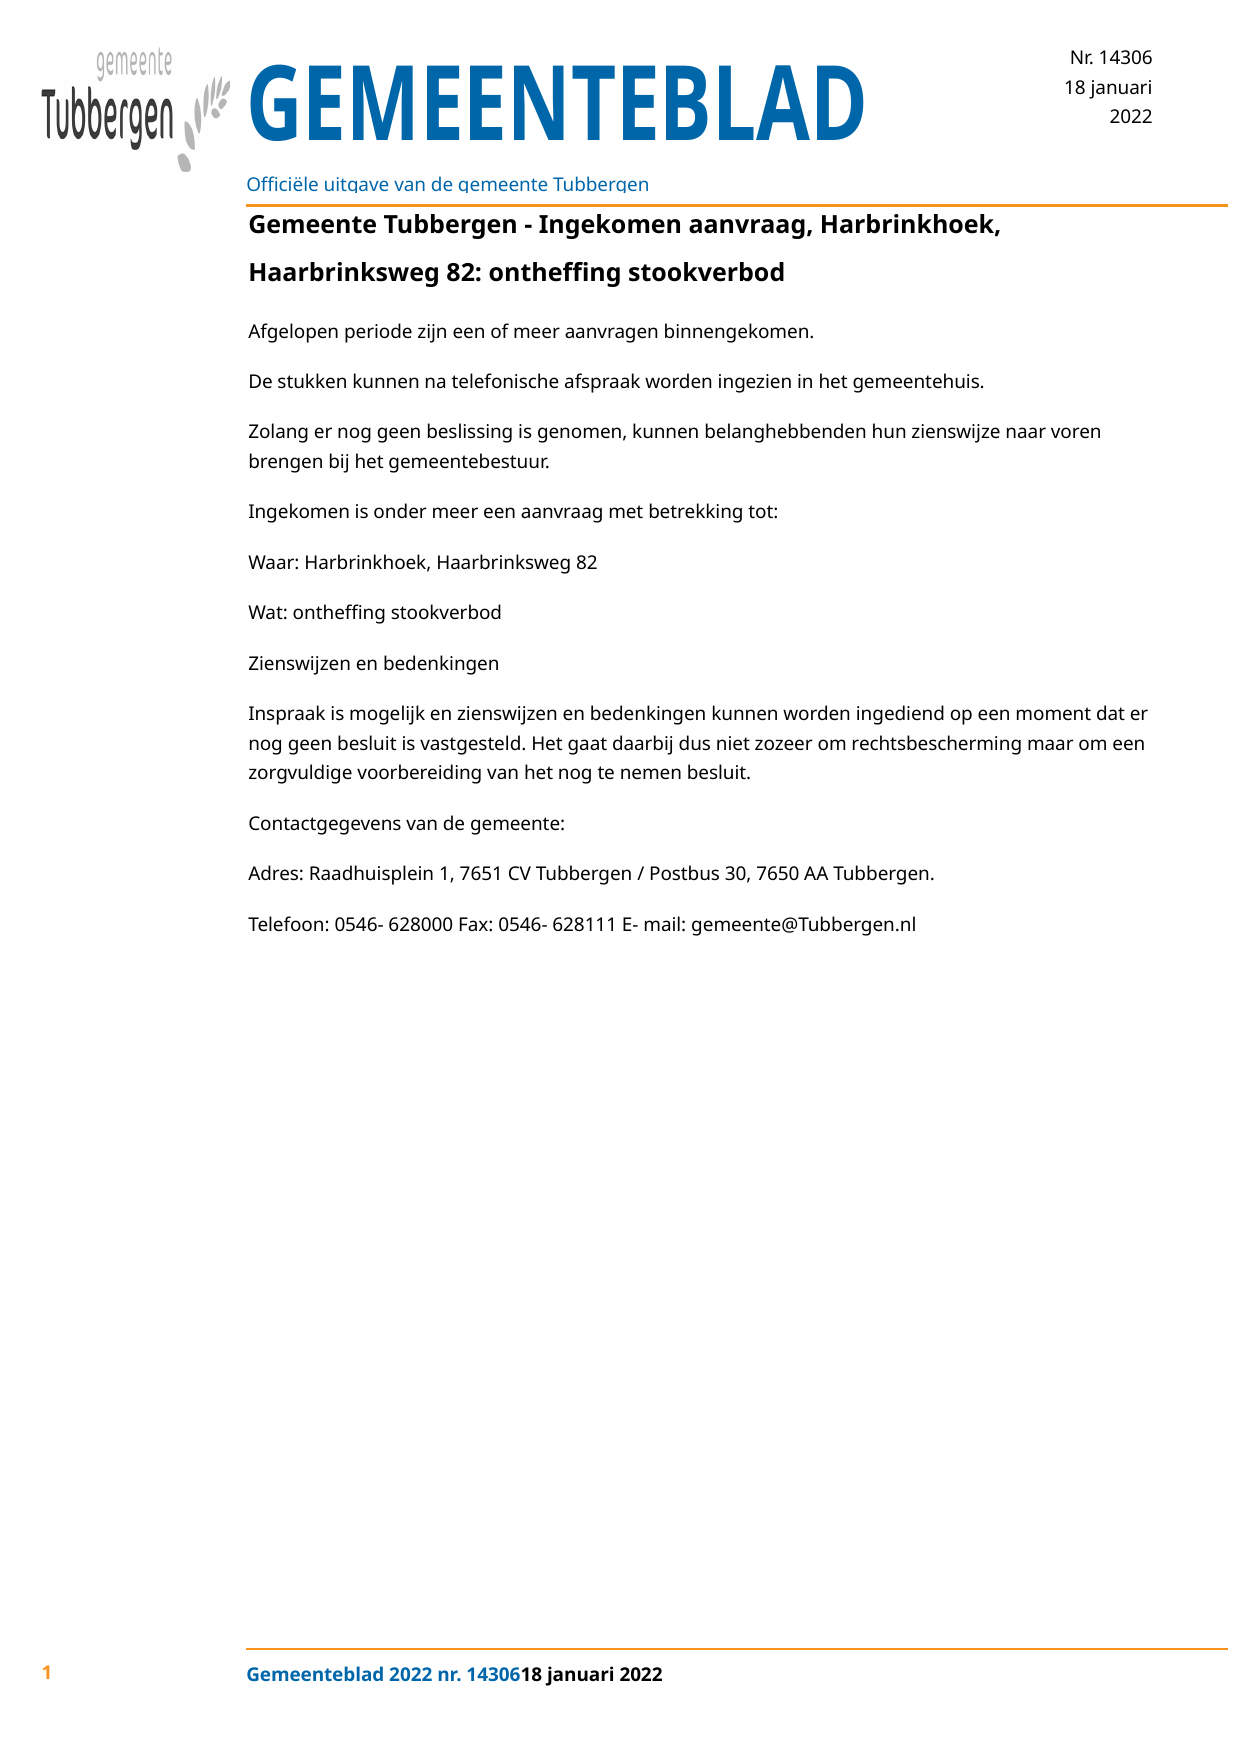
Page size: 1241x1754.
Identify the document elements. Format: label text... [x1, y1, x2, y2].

text Ingekomen is onder meer een aanvraag met betrekking tot: [248, 499, 1152, 524]
picture [41, 47, 231, 172]
text Contactgegevens van de gemeente: [248, 810, 1152, 836]
text Afgelopen periode zijn een of meer aanvragen binnengekomen. [248, 318, 1152, 344]
text Wat: ontheffing stookverbod [248, 599, 1152, 625]
text Inspraak is mogelijk en zienswijzen en bedenkingen kunnen worden ingediend op een moment dat er nog geen besluit is vastgesteld. Het gaat daarbij dus niet zozeer om rechtsbescherming maar om een zorgvuldige voorbereiding van het nog te nemen besluit. [248, 700, 1152, 785]
text Waar: Harbrinkhoek, Haarbrinksweg 82 [248, 549, 1152, 575]
text Gemeente Tubbergen - Ingekomen aanvraag, Harbrinkhoek, Haarbrinksweg 82: ontheffing stookverbod [248, 207, 1152, 288]
text Zolang er nog geen beslissing is genomen, kunnen belanghebbenden hun zienswijze naar voren brengen bij het gemeentebestuur. [248, 419, 1152, 474]
text De stukken kunnen na telefonische afspraak worden ingezien in het gemeentehuis. [248, 368, 1152, 394]
text Telefoon: 0546- 628000 Fax: 0546- 628111 E- mail: gemeente@Tubbergen.nl [248, 911, 1152, 937]
text Adres: Raadhuisplein 1, 7651 CV Tubbergen / Postbus 30, 7650 AA Tubbergen. [248, 860, 1152, 886]
text Zienswijzen en bedenkingen [248, 650, 1152, 676]
